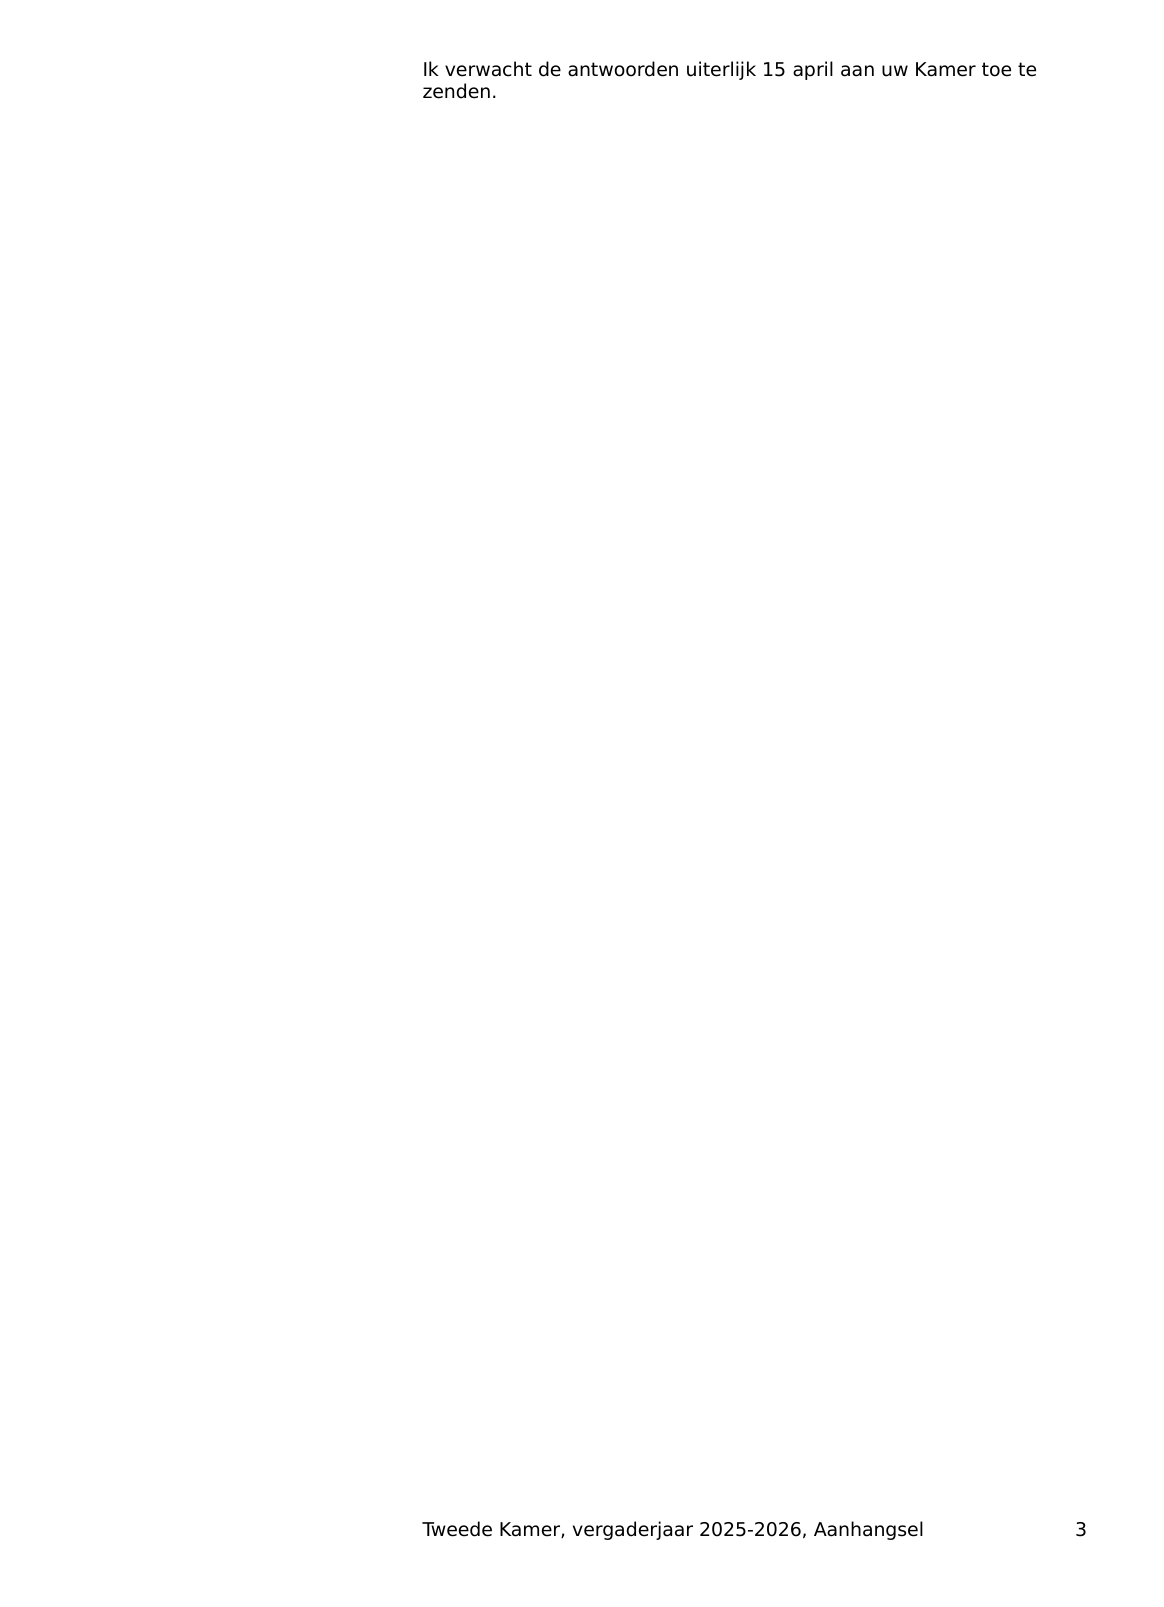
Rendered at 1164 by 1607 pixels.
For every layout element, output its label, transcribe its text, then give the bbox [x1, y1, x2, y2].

text Ik verwacht de antwoorden uiterlijk 15 april aan uw Kamer toe te zenden. [422, 59, 1087, 103]
